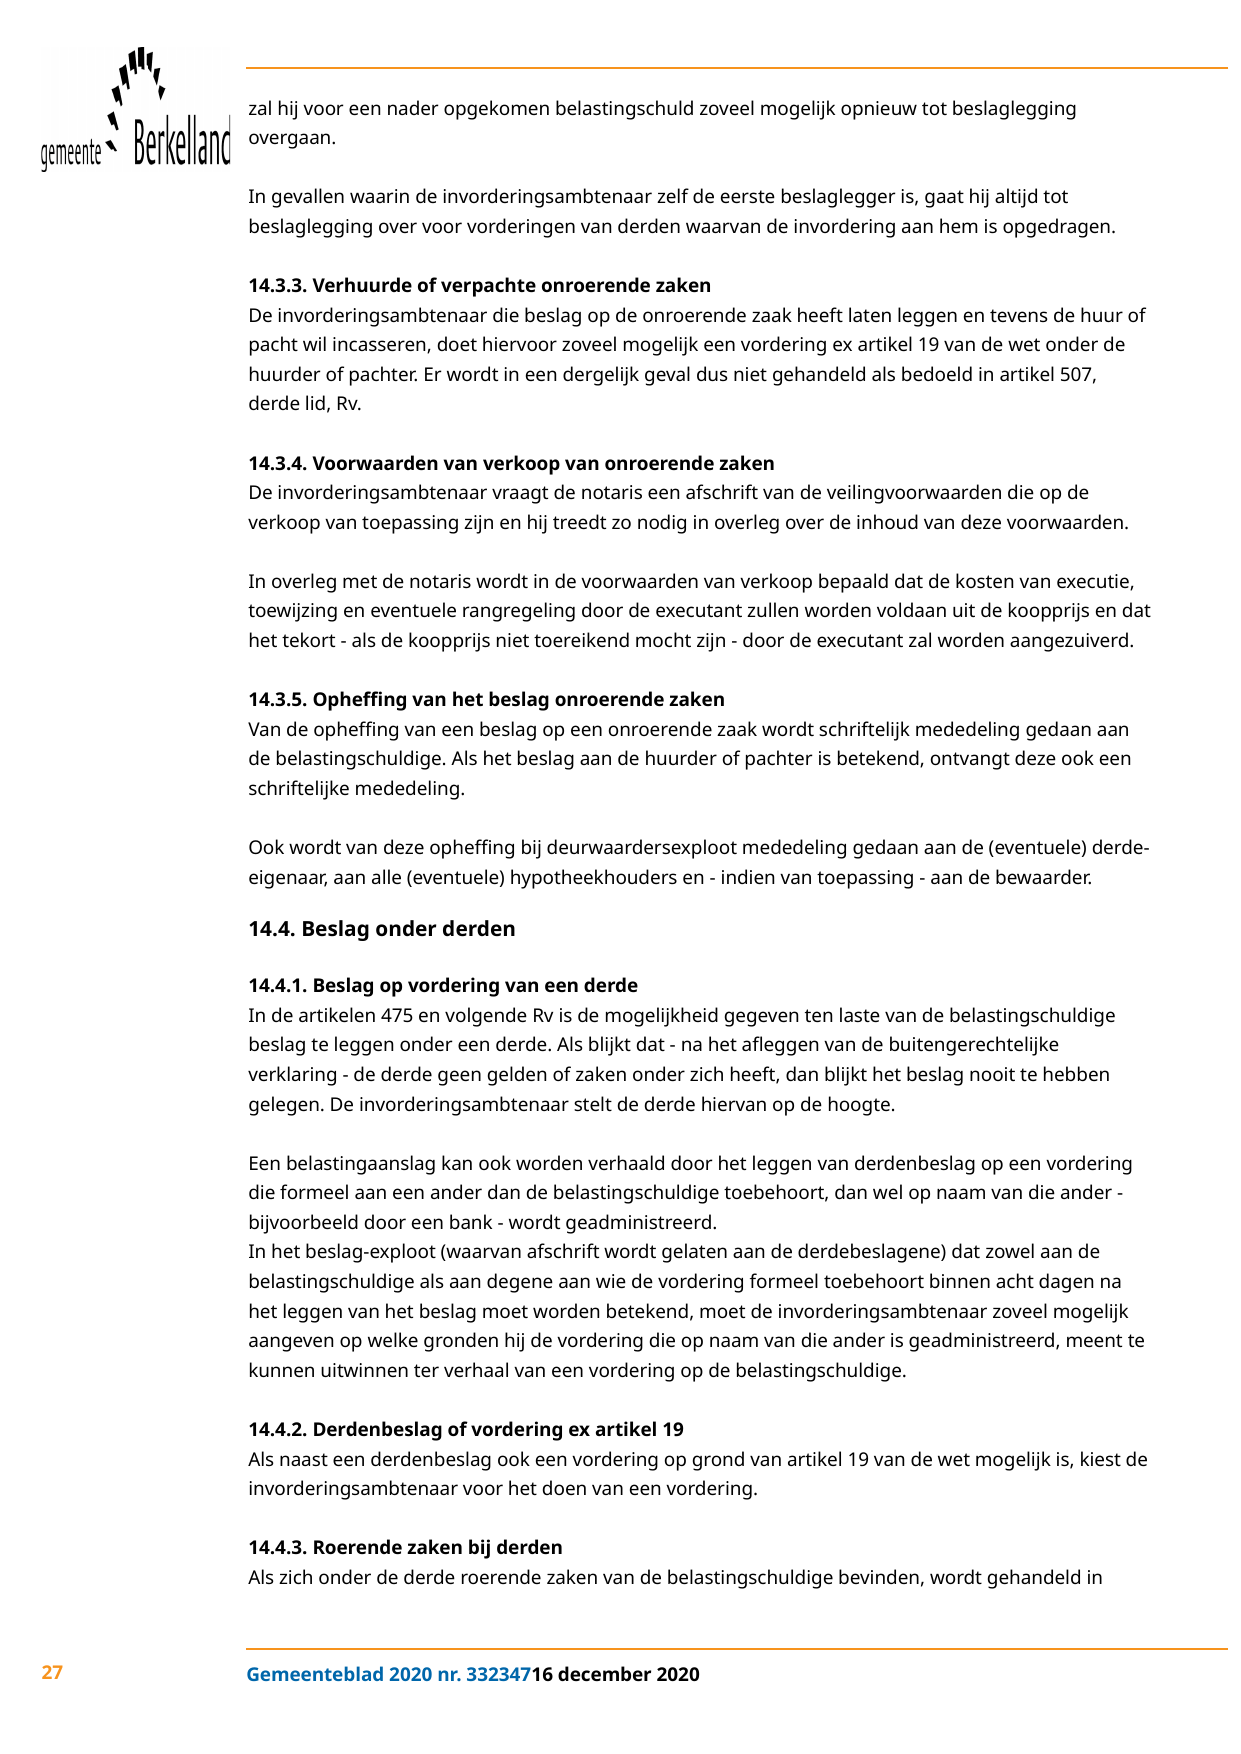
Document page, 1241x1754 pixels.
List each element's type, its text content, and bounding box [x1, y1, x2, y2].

text Als naast een derdenbeslag ook een vordering op grond van artikel 19 van de wet mogelijk is, kiest de invorderingsambtenaar voor het doen van een vordering. [248, 1446, 1152, 1501]
text In overleg met de notaris wordt in de voorwaarden van verkoop bepaald dat de kosten van executie, toewijzing en eventuele rangregeling door de executant zullen worden voldaan uit de koopprijs en dat het tekort - als de koopprijs niet toereikend mocht zijn - door de executant zal worden aangezuiverd. [248, 568, 1152, 653]
text 14.4.2. Derdenbeslag of vordering ex artikel 19 [248, 1416, 1152, 1442]
text In het beslag-exploot (waarvan afschrift wordt gelaten aan de derdebeslagene) dat zowel aan de belastingschuldige als aan degene aan wie de vordering formeel toebehoort binnen acht dagen na het leggen van het beslag moet worden betekend, moet de invorderingsambtenaar zoveel mogelijk aangeven op welke gronden hij de vordering die op naam van die ander is geadministreerd, meent te kunnen uitwinnen ter verhaal van een vordering op de belastingschuldige. [248, 1239, 1152, 1383]
text 14.3.4. Voorwaarden van verkoop van onroerende zaken [248, 450, 1152, 476]
text 14.3.5. Opheffing van het beslag onroerende zaken [248, 686, 1152, 712]
text 14.4.3. Roerende zaken bij derden [248, 1534, 1152, 1560]
text zal hij voor een nader opgekomen belastingschuld zoveel mogelijk opnieuw tot beslaglegging overgaan. [248, 95, 1152, 150]
text Een belastingaanslag kan ook worden verhaald door het leggen van derdenbeslag op een vordering die formeel aan een ander dan de belastingschuldige toebehoort, dan wel op naam van die ander - bijvoorbeeld door een bank - wordt geadministreerd. [248, 1150, 1152, 1235]
text De invorderingsambtenaar die beslag op de onroerende zaak heeft laten leggen en tevens de huur of pacht wil incasseren, doet hiervoor zoveel mogelijk een vordering ex artikel 19 van de wet onder de huurder of pachter. Er wordt in een dergelijk geval dus niet gehandeld als bedoeld in artikel 507, derde lid, Rv. [248, 302, 1152, 416]
text Als zich onder de derde roerende zaken van de belastingschuldige bevinden, wordt gehandeld in [248, 1564, 1152, 1590]
text De invorderingsambtenaar vraagt de notaris een afschrift van de veilingvoorwaarden die op de verkoop van toepassing zijn en hij treedt zo nodig in overleg over de inhoud van deze voorwaarden. [248, 479, 1152, 535]
text Van de opheffing van een beslag op een onroerende zaak wordt schriftelijk mededeling gedaan aan de belastingschuldige. Als het beslag aan de huurder of pachter is betekend, ontvangt deze ook een schriftelijke mededeling. [248, 716, 1152, 801]
text In gevallen waarin de invorderingsambtenaar zelf de eerste beslaglegger is, gaat hij altijd tot beslaglegging over voor vorderingen van derden waarvan de invordering aan hem is opgedragen. [248, 183, 1152, 239]
text In de artikelen 475 en volgende Rv is de mogelijkheid gegeven ten laste van de belastingschuldige beslag te leggen onder een derde. Als blijkt dat - na het afleggen van de buitengerechtelijke verklaring - de derde geen gelden of zaken onder zich heeft, dan blijkt het beslag nooit te hebben gelegen. De invorderingsambtenaar stelt de derde hiervan op de hoogte. [248, 1002, 1152, 1116]
text 14.4.1. Beslag op vordering van een derde [248, 972, 1152, 998]
text 14.3.3. Verhuurde of verpachte onroerende zaken [248, 272, 1152, 298]
text Ook wordt van deze opheffing bij deurwaardersexploot mededeling gedaan aan de (eventuele) derde-eigenaar, aan alle (eventuele) hypotheekhouders en - indien van toepassing - aan de bewaarder. [248, 834, 1152, 890]
picture [41, 47, 231, 172]
text 14.4. Beslag onder derden [248, 914, 1152, 943]
